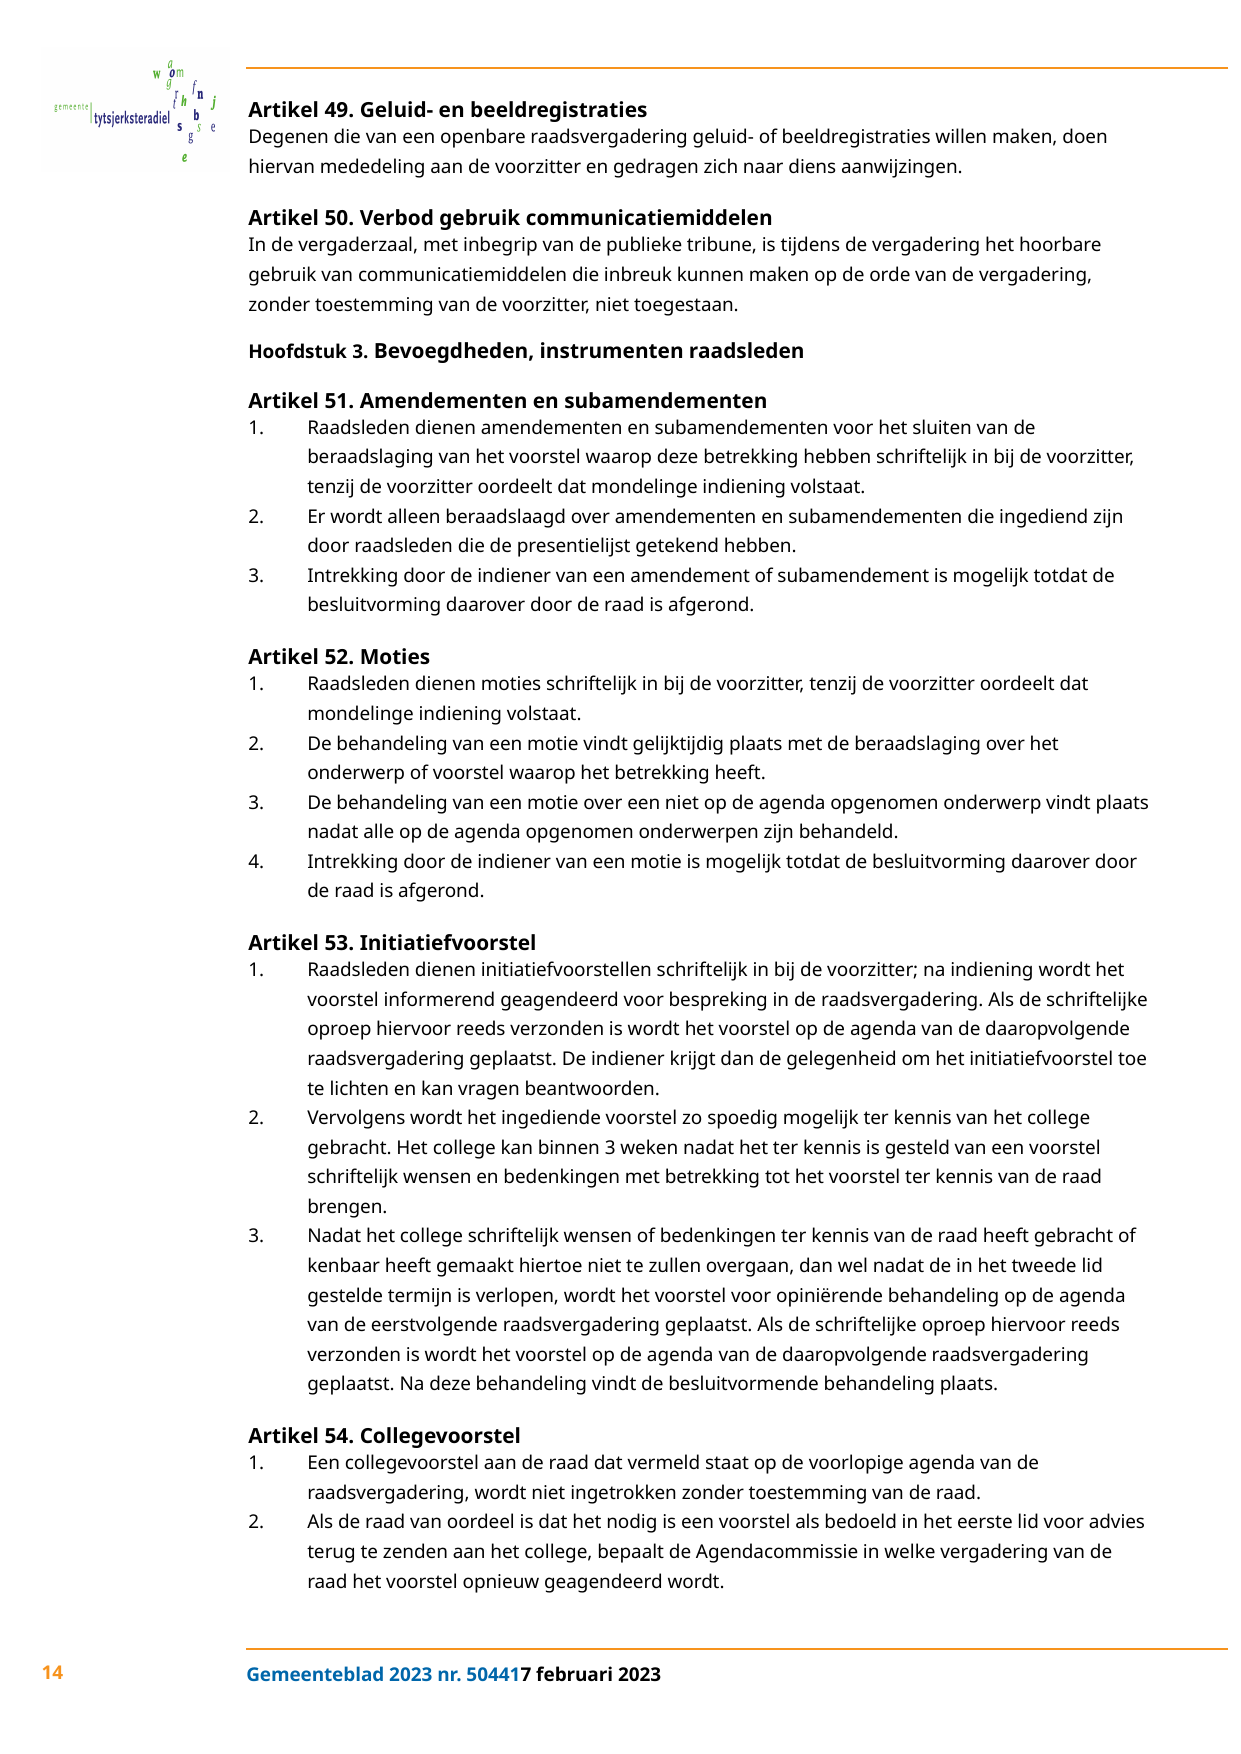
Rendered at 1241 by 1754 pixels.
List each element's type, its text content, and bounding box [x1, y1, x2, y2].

list Een collegevoorstel aan de raad dat vermeld staat op de voorlopige agenda van de raadsvergadering, wordt niet ingetrokken zonder toestemming van de raad. [248, 1449, 1152, 1505]
list Raadsleden dienen amendementen en subamendementen voor het sluiten van de beraadslaging van het voorstel waarop deze betrekking hebben schriftelijk in bij de voorzitter, tenzij de voorzitter oordeelt dat mondelinge indiening volstaat. [248, 414, 1152, 499]
text Artikel 51. Amendementen en subamendementen [248, 386, 1152, 414]
list De behandeling van een motie vindt gelijktijdig plaats met de beraadslaging over het onderwerp of voorstel waarop het betrekking heeft. [248, 730, 1152, 785]
text Hoofdstuk 3. Bevoegdheden, instrumenten raadsleden [248, 336, 1152, 365]
list Als de raad van oordeel is dat het nodig is een voorstel als bedoeld in het eerste lid voor advies terug te zenden aan het college, bepaalt de Agendacommissie in welke vergadering van de raad het voorstel opnieuw geagendeerd wordt. [248, 1509, 1152, 1593]
list Er wordt alleen beraadslaagd over amendementen en subamendementen die ingediend zijn door raadsleden die de presentielijst getekend hebben. [248, 503, 1152, 558]
text Artikel 53. Initiatiefvoorstel [248, 928, 1152, 956]
text Artikel 54. Collegevoorstel [248, 1421, 1152, 1449]
list Vervolgens wordt het ingediende voorstel zo spoedig mogelijk ter kennis van het college gebracht. Het college kan binnen 3 weken nadat het ter kennis is gesteld van een voorstel schriftelijk wensen en bedenkingen met betrekking tot het voorstel ter kennis van de raad brengen. [248, 1104, 1152, 1219]
text Degenen die van een openbare raadsvergadering geluid- of beeldregistraties willen maken, doen hiervan mededeling aan de voorzitter en gedragen zich naar diens aanwijzingen. [248, 123, 1152, 178]
list De behandeling van een motie over een niet op de agenda opgenomen onderwerp vindt plaats nadat alle op de agenda opgenomen onderwerpen zijn behandeld. [248, 789, 1152, 844]
list Intrekking door de indiener van een motie is mogelijk totdat de besluitvorming daarover door de raad is afgerond. [248, 848, 1152, 903]
text Artikel 50. Verbod gebruik communicatiemiddelen [248, 203, 1152, 232]
text Artikel 49. Geluid- en beeldregistraties [248, 95, 1152, 123]
list Raadsleden dienen moties schriftelijk in bij de voorzitter, tenzij de voorzitter oordeelt dat mondelinge indiening volstaat. [248, 671, 1152, 726]
picture [41, 47, 231, 172]
text Artikel 52. Moties [248, 642, 1152, 671]
list Intrekking door de indiener van een amendement of subamendement is mogelijk totdat de besluitvorming daarover door de raad is afgerond. [248, 562, 1152, 617]
list Nadat het college schriftelijk wensen of bedenkingen ter kennis van de raad heeft gebracht of kenbaar heeft gemaakt hiertoe niet te zullen overgaan, dan wel nadat de in het tweede lid gestelde termijn is verlopen, wordt het voorstel voor opiniërende behandeling op de agenda van de eerstvolgende raadsvergadering geplaatst. Als de schriftelijke oproep hiervoor reeds verzonden is wordt het voorstel op de agenda van de daaropvolgende raadsvergadering geplaatst. Na deze behandeling vindt de besluitvormende behandeling plaats. [248, 1223, 1152, 1396]
list Raadsleden dienen initiatiefvoorstellen schriftelijk in bij de voorzitter; na indiening wordt het voorstel informerend geagendeerd voor bespreking in de raadsvergadering. Als de schriftelijke oproep hiervoor reeds verzonden is wordt het voorstel op de agenda van de daaropvolgende raadsvergadering geplaatst. De indiener krijgt dan de gelegenheid om het initiatiefvoorstel toe te lichten en kan vragen beantwoorden. [248, 956, 1152, 1101]
text In de vergaderzaal, met inbegrip van de publieke tribune, is tijdens de vergadering het hoorbare gebruik van communicatiemiddelen die inbreuk kunnen maken op de orde van de vergadering, zonder toestemming van de voorzitter, niet toegestaan. [248, 232, 1152, 317]
